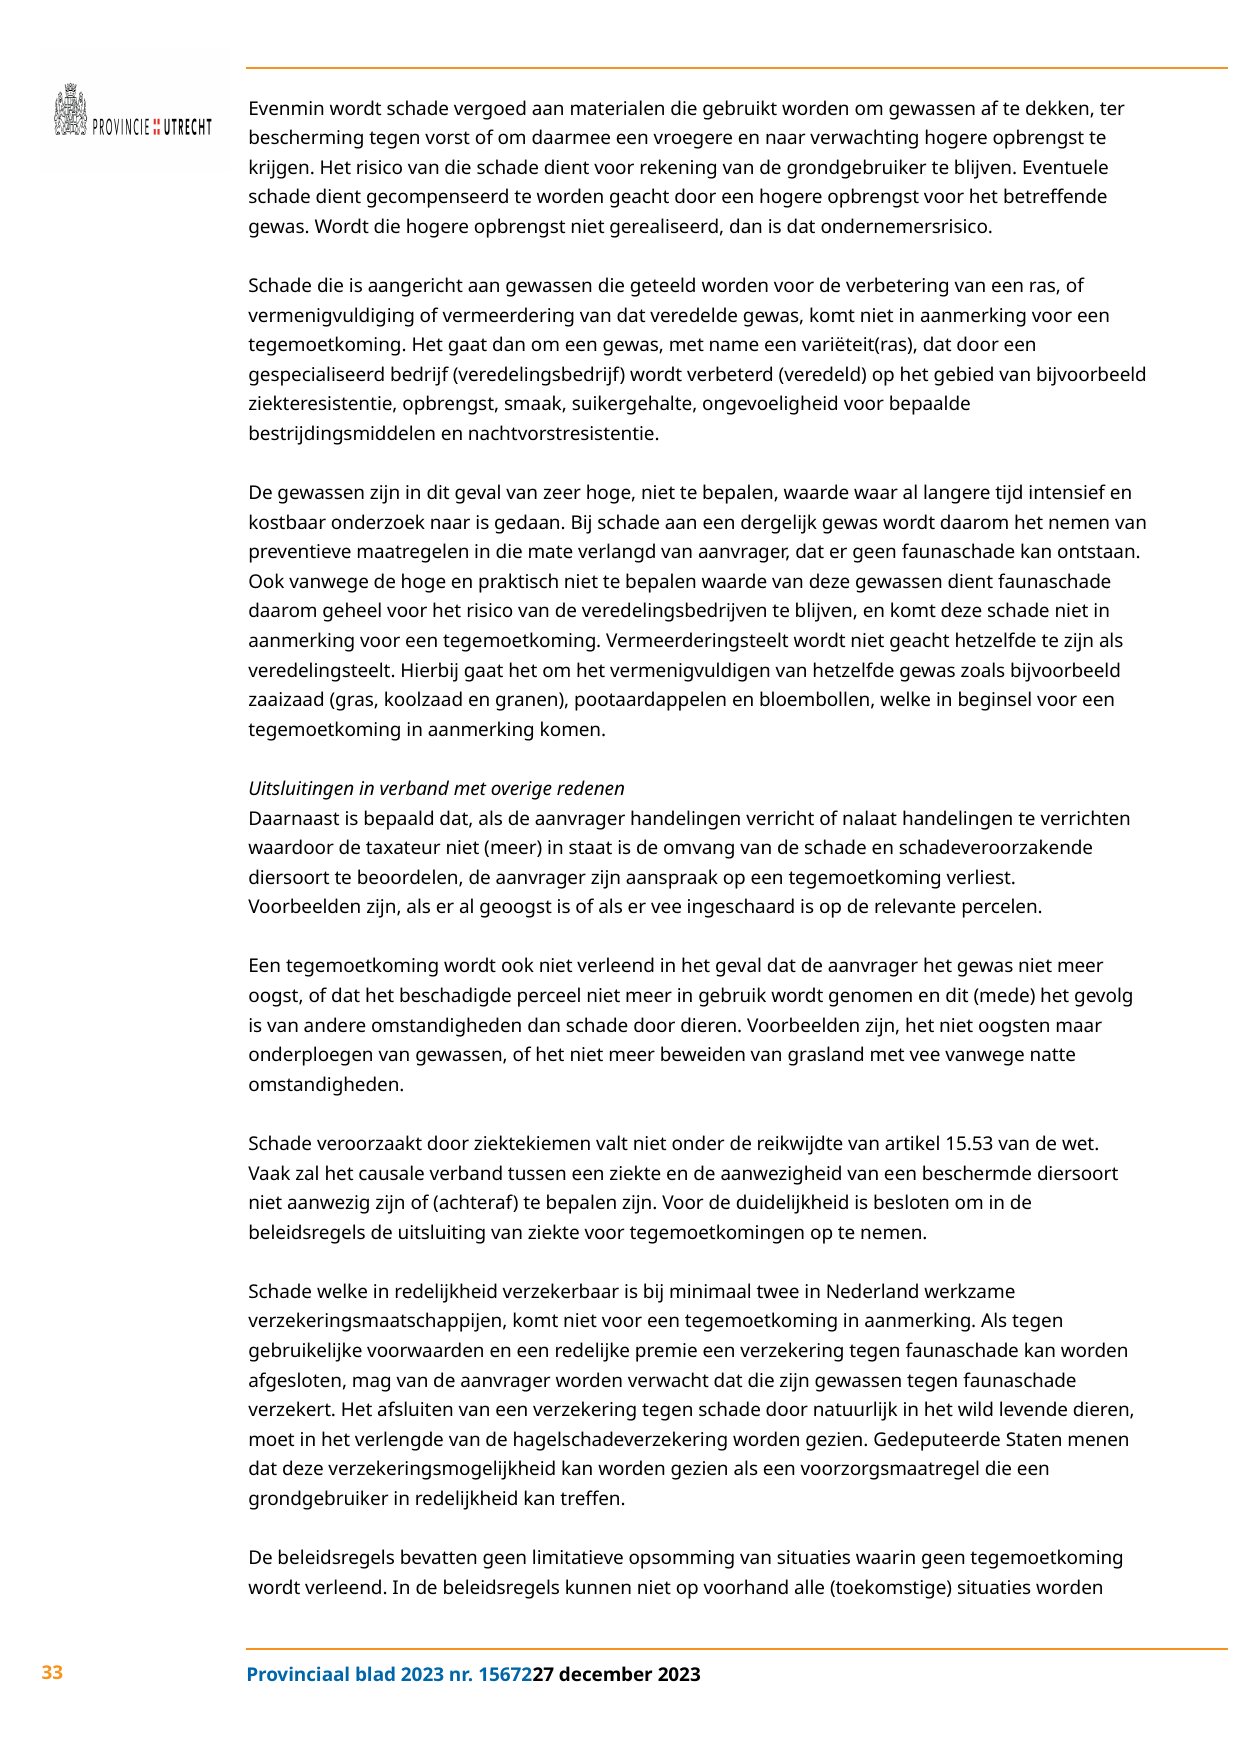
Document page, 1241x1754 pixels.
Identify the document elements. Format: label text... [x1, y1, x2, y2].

text Daarnaast is bepaald dat, als de aanvrager handelingen verricht of nalaat handelingen te verrichten waardoor de taxateur niet (meer) in staat is de omvang van de schade en schadeveroorzakende diersoort te beoordelen, de aanvrager zijn aanspraak op een tegemoetkoming verliest. [248, 805, 1152, 890]
text Schade die is aangericht aan gewassen die geteeld worden voor de verbetering van een ras, of vermenigvuldiging of vermeerdering van dat veredelde gewas, komt niet in aanmerking voor een tegemoetkoming. Het gaat dan om een gewas, met name een variëteit(ras), dat door een gespecialiseerd bedrijf (veredelingsbedrijf) wordt verbeterd (veredeld) op het gebied van bijvoorbeeld ziekteresistentie, opbrengst, smaak, suikergehalte, ongevoeligheid voor bepaalde bestrijdingsmiddelen en nachtvorstresistentie. [248, 272, 1152, 446]
text De gewassen zijn in dit geval van zeer hoge, niet te bepalen, waarde waar al langere tijd intensief en kostbaar onderzoek naar is gedaan. Bij schade aan een dergelijk gewas wordt daarom het nemen van preventieve maatregelen in die mate verlangd van aanvrager, dat er geen faunaschade kan ontstaan. Ook vanwege de hoge en praktisch niet te bepalen waarde van deze gewassen dient faunaschade daarom geheel voor het risico van de veredelingsbedrijven te blijven, en komt deze schade niet in aanmerking voor een tegemoetkoming. Vermeerderingsteelt wordt niet geacht hetzelfde te zijn als veredelingsteelt. Hierbij gaat het om het vermenigvuldigen van hetzelfde gewas zoals bijvoorbeeld zaaizaad (gras, koolzaad en granen), pootaardappelen en bloembollen, welke in beginsel voor een tegemoetkoming in aanmerking komen. [248, 479, 1152, 742]
text Evenmin wordt schade vergoed aan materialen die gebruikt worden om gewassen af te dekken, ter bescherming tegen vorst of om daarmee een vroegere en naar verwachting hogere opbrengst te krijgen. Het risico van die schade dient voor rekening van de grondgebruiker te blijven. Eventuele schade dient gecompenseerd te worden geacht door een hogere opbrengst voor het betreffende gewas. Wordt die hogere opbrengst niet gerealiseerd, dan is dat ondernemersrisico. [248, 95, 1152, 239]
text Schade welke in redelijkheid verzekerbaar is bij minimaal twee in Nederland werkzame verzekeringsmaatschappijen, komt niet voor een tegemoetkoming in aanmerking. Als tegen gebruikelijke voorwaarden en een redelijke premie een verzekering tegen faunaschade kan worden afgesloten, mag van de aanvrager worden verwacht dat die zijn gewassen tegen faunaschade verzekert. Het afsluiten van een verzekering tegen schade door natuurlijk in het wild levende dieren, moet in het verlengde van de hagelschadeverzekering worden gezien. Gedeputeerde Staten menen dat deze verzekeringsmogelijkheid kan worden gezien als een voorzorgsmaatregel die een grondgebruiker in redelijkheid kan treffen. [248, 1278, 1152, 1511]
picture [41, 47, 231, 172]
text Vaak zal het causale verband tussen een ziekte en de aanwezigheid van een beschermde diersoort niet aanwezig zijn of (achteraf) te bepalen zijn. Voor de duidelijkheid is besloten om in de beleidsregels de uitsluiting van ziekte voor tegemoetkomingen op te nemen. [248, 1160, 1152, 1245]
text Voorbeelden zijn, als er al geoogst is of als er vee ingeschaard is op de relevante percelen. [248, 893, 1152, 919]
text Schade veroorzaakt door ziektekiemen valt niet onder de reikwijdte van artikel 15.53 van de wet. [248, 1130, 1152, 1156]
text Een tegemoetkoming wordt ook niet verleend in het geval dat de aanvrager het gewas niet meer oogst, of dat het beschadigde perceel niet meer in gebruik wordt genomen en dit (mede) het gevolg is van andere omstandigheden dan schade door dieren. Voorbeelden zijn, het niet oogsten maar onderploegen van gewassen, of het niet meer beweiden van grasland met vee vanwege natte omstandigheden. [248, 953, 1152, 1097]
text Uitsluitingen in verband met overige redenen [248, 775, 1152, 801]
text De beleidsregels bevatten geen limitatieve opsomming van situaties waarin geen tegemoetkoming wordt verleend. In de beleidsregels kunnen niet op voorhand alle (toekomstige) situaties worden [248, 1544, 1152, 1600]
